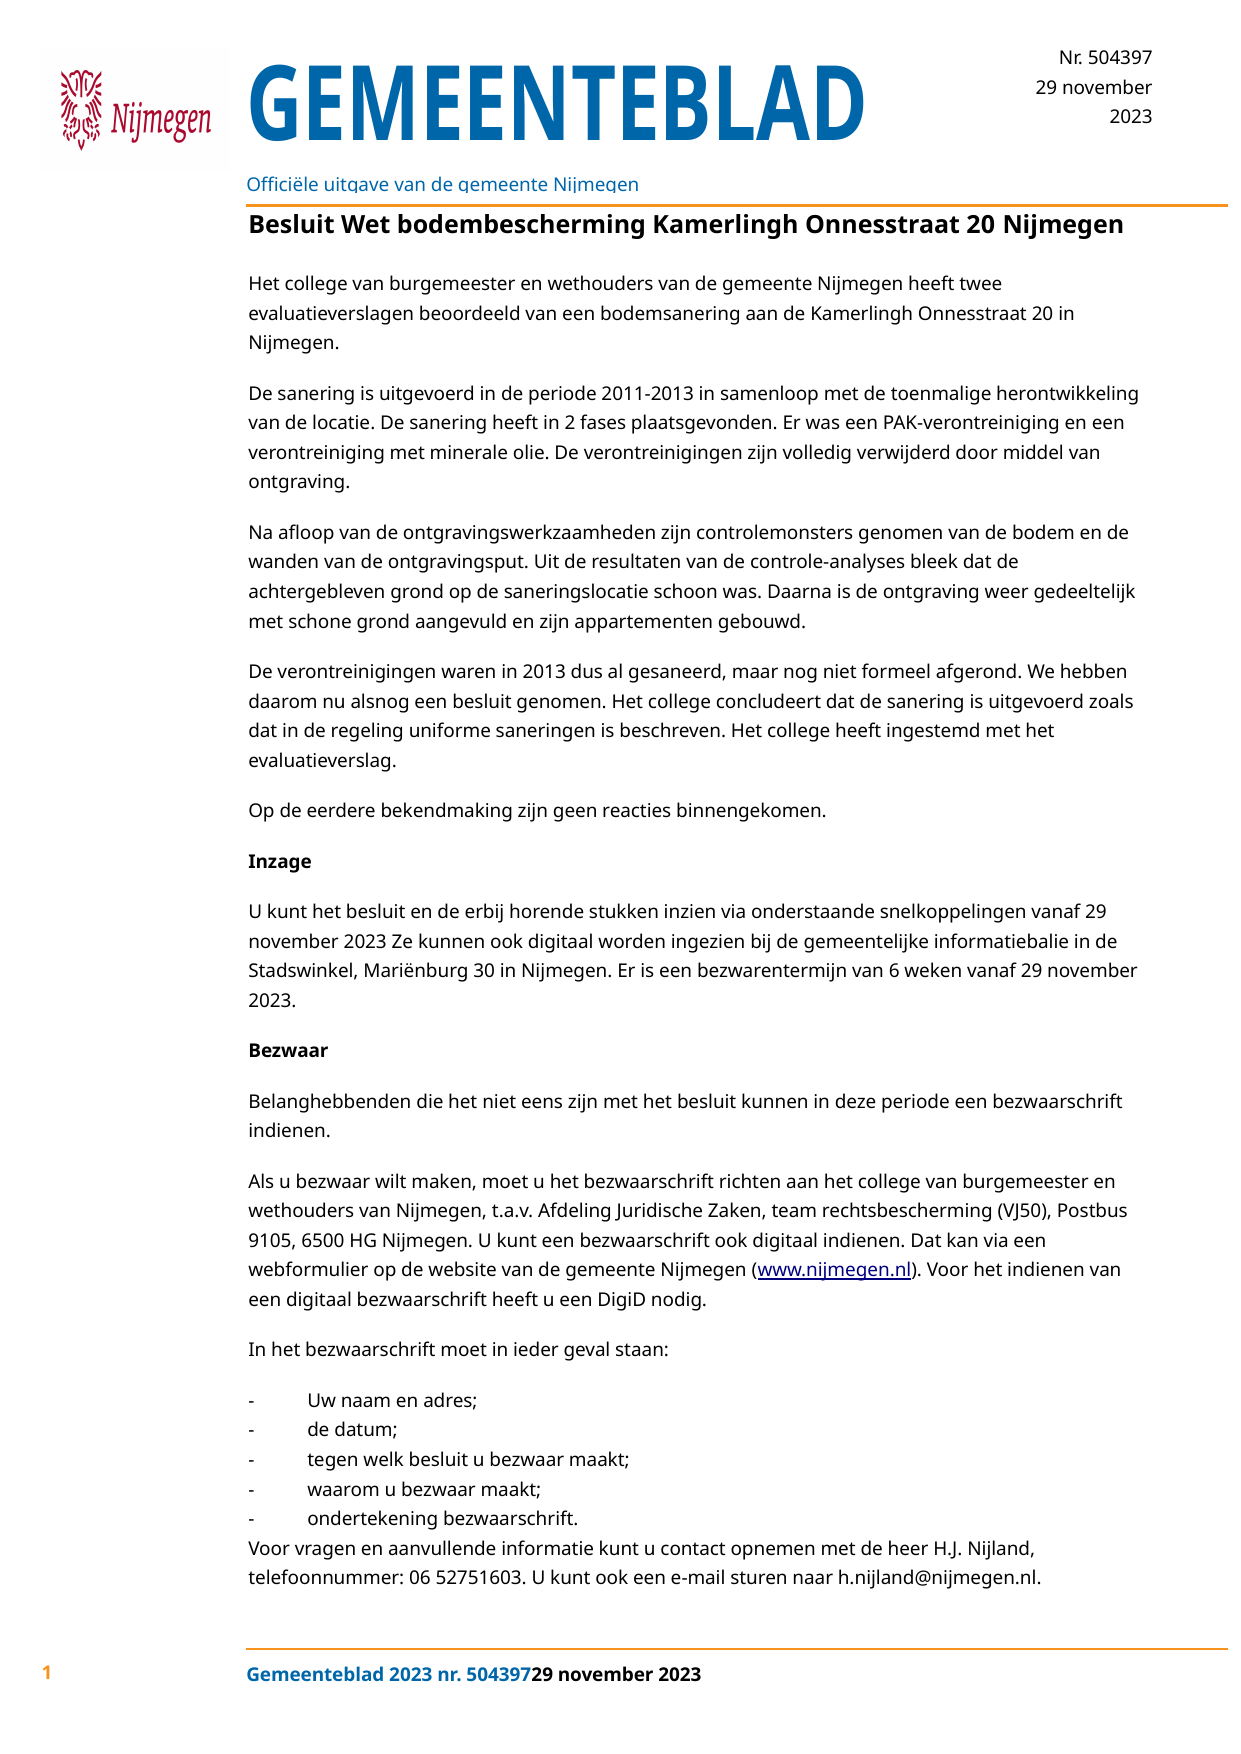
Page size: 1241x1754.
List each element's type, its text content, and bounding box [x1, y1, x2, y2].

text Voor vragen en aanvullende informatie kunt u contact opnemen met de heer H.J. Nijland, telefoonnummer: 06 52751603. U kunt ook een e-mail sturen naar h.nijland@nijmegen.nl. [248, 1535, 1152, 1590]
list de datum; [248, 1417, 1152, 1442]
text U kunt het besluit en de erbij horende stukken inzien via onderstaande snelkoppelingen vanaf 29 november 2023 Ze kunnen ook digitaal worden ingezien bij de gemeentelijke informatiebalie in de Stadswinkel, Mariënburg 30 in Nijmegen. Er is een bezwarentermijn van 6 weken vanaf 29 november 2023. [248, 898, 1152, 1013]
text Het college van burgemeester en wethouders van de gemeente Nijmegen heeft twee evaluatieverslagen beoordeeld van een bodemsanering aan de Kamerlingh Onnesstraat 20 in Nijmegen. [248, 270, 1152, 355]
text Inzage [248, 848, 1152, 873]
list Uw naam en adres; [248, 1387, 1152, 1413]
list tegen welk besluit u bezwaar maakt; [248, 1446, 1152, 1472]
list ondertekening bezwaarschrift. [248, 1505, 1152, 1531]
picture [41, 47, 231, 172]
text De sanering is uitgevoerd in de periode 2011-2013 in samenloop met de toenmalige herontwikkeling van de locatie. De sanering heeft in 2 fases plaatsgevonden. Er was een PAK-verontreiniging en een verontreiniging met minerale olie. De verontreinigingen zijn volledig verwijderd door middel van ontgraving. [248, 380, 1152, 494]
text Na afloop van de ontgravingswerkzaamheden zijn controlemonsters genomen van de bodem en de wanden van de ontgravingsput. Uit de resultaten van de controle-analyses bleek dat de achtergebleven grond op de saneringslocatie schoon was. Daarna is de ontgraving weer gedeeltelijk met schone grond aangevuld en zijn appartementen gebouwd. [248, 519, 1152, 633]
text Belanghebbenden die het niet eens zijn met het besluit kunnen in deze periode een bezwaarschrift indienen. [248, 1088, 1152, 1143]
text Bezwaar [248, 1037, 1152, 1063]
text Besluit Wet bodembescherming Kamerlingh Onnesstraat 20 Nijmegen [248, 207, 1152, 241]
list waarom u bezwaar maakt; [248, 1476, 1152, 1501]
text Op de eerdere bekendmaking zijn geen reacties binnengekomen. [248, 797, 1152, 823]
text De verontreinigingen waren in 2013 dus al gesaneerd, maar nog niet formeel afgerond. We hebben daarom nu alsnog een besluit genomen. Het college concludeert dat de sanering is uitgevoerd zoals dat in de regeling uniforme saneringen is beschreven. Het college heeft ingestemd met het evaluatieverslag. [248, 658, 1152, 773]
text Als u bezwaar wilt maken, moet u het bezwaarschrift richten aan het college van burgemeester en wethouders van Nijmegen, t.a.v. Afdeling Juridische Zaken, team rechtsbescherming (VJ50), Postbus 9105, 6500 HG Nijmegen. U kunt een bezwaarschrift ook digitaal indienen. Dat kan via een webformulier op de website van de gemeente Nijmegen (www.nijmegen.nl). Voor het indienen van een digitaal bezwaarschrift heeft u een DigiD nodig. [248, 1168, 1152, 1312]
text In het bezwaarschrift moet in ieder geval staan: [248, 1337, 1152, 1362]
